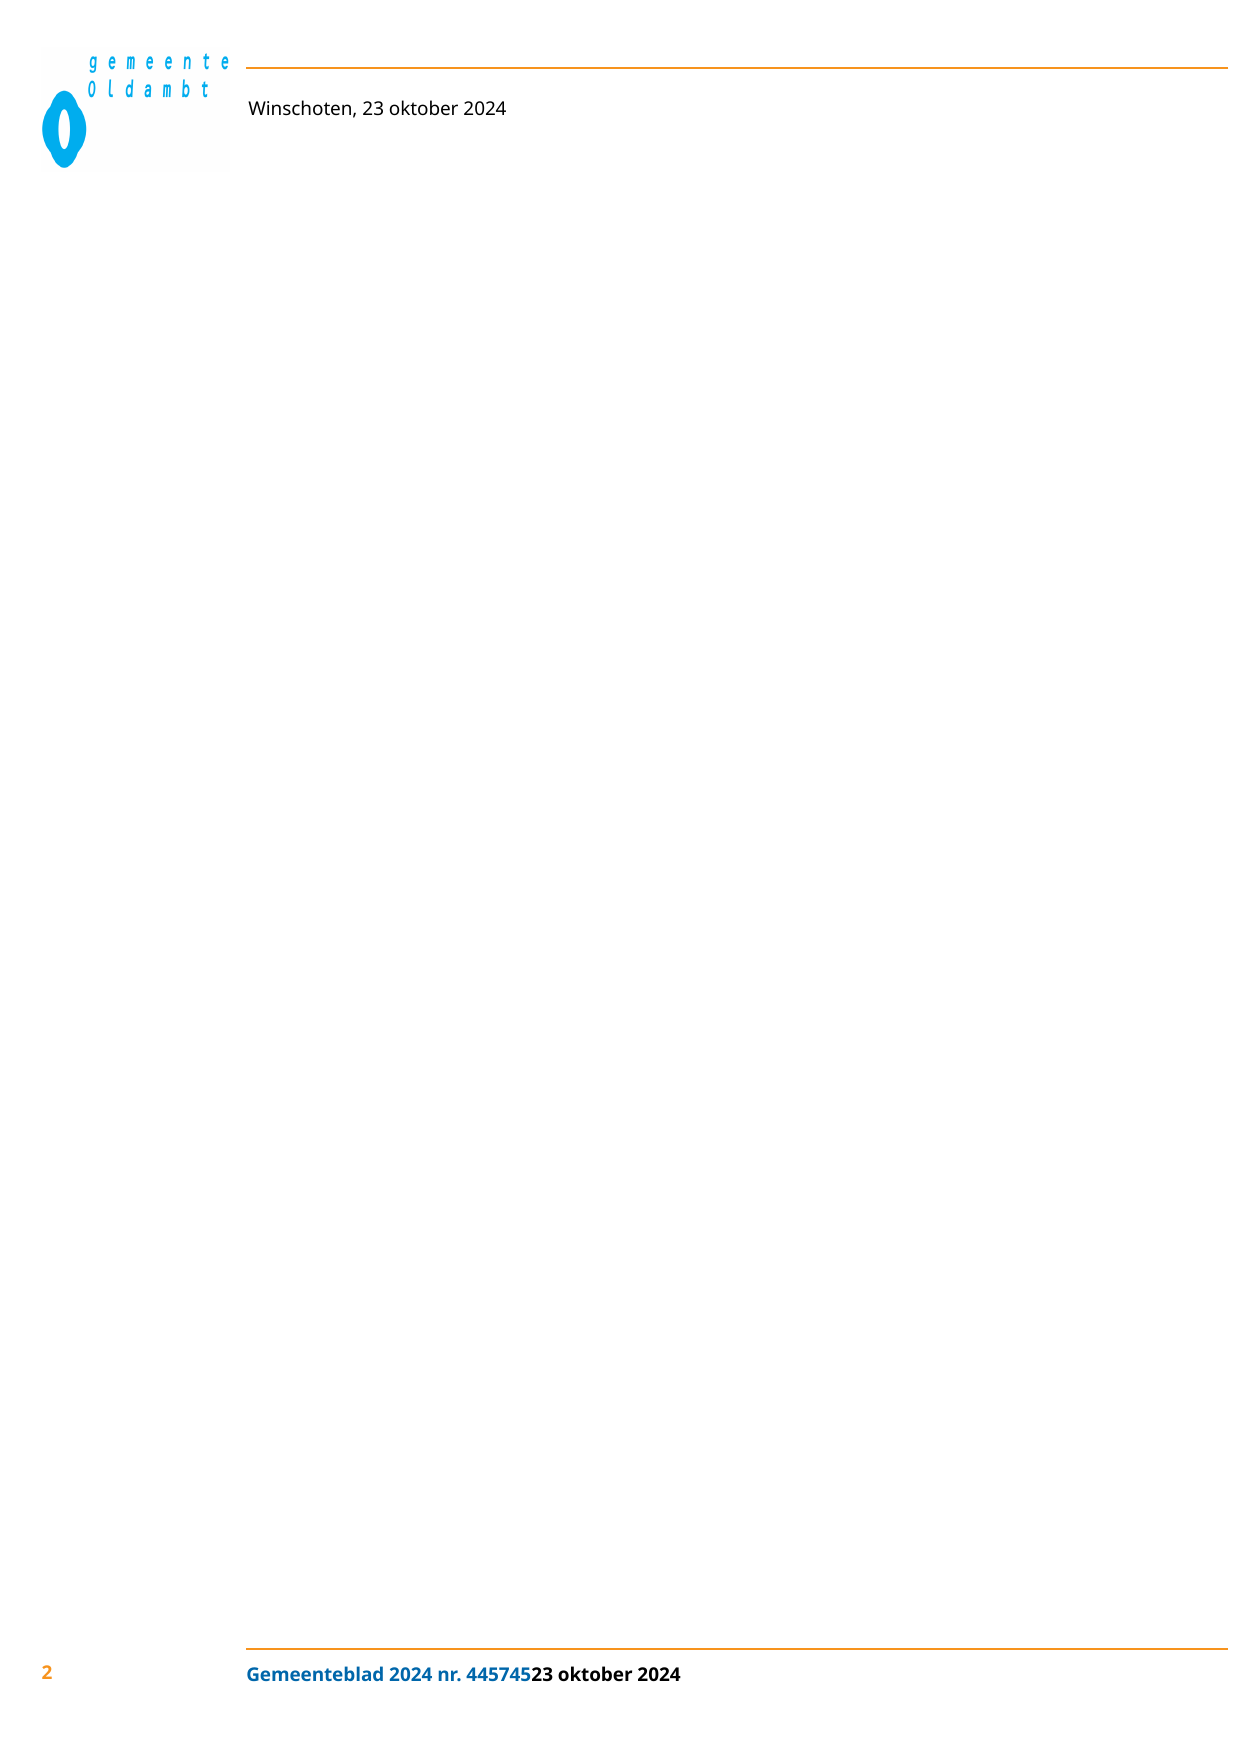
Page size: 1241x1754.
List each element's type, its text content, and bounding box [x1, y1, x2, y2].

text Winschoten, 23 oktober 2024 [248, 95, 1152, 121]
picture [41, 47, 231, 172]
